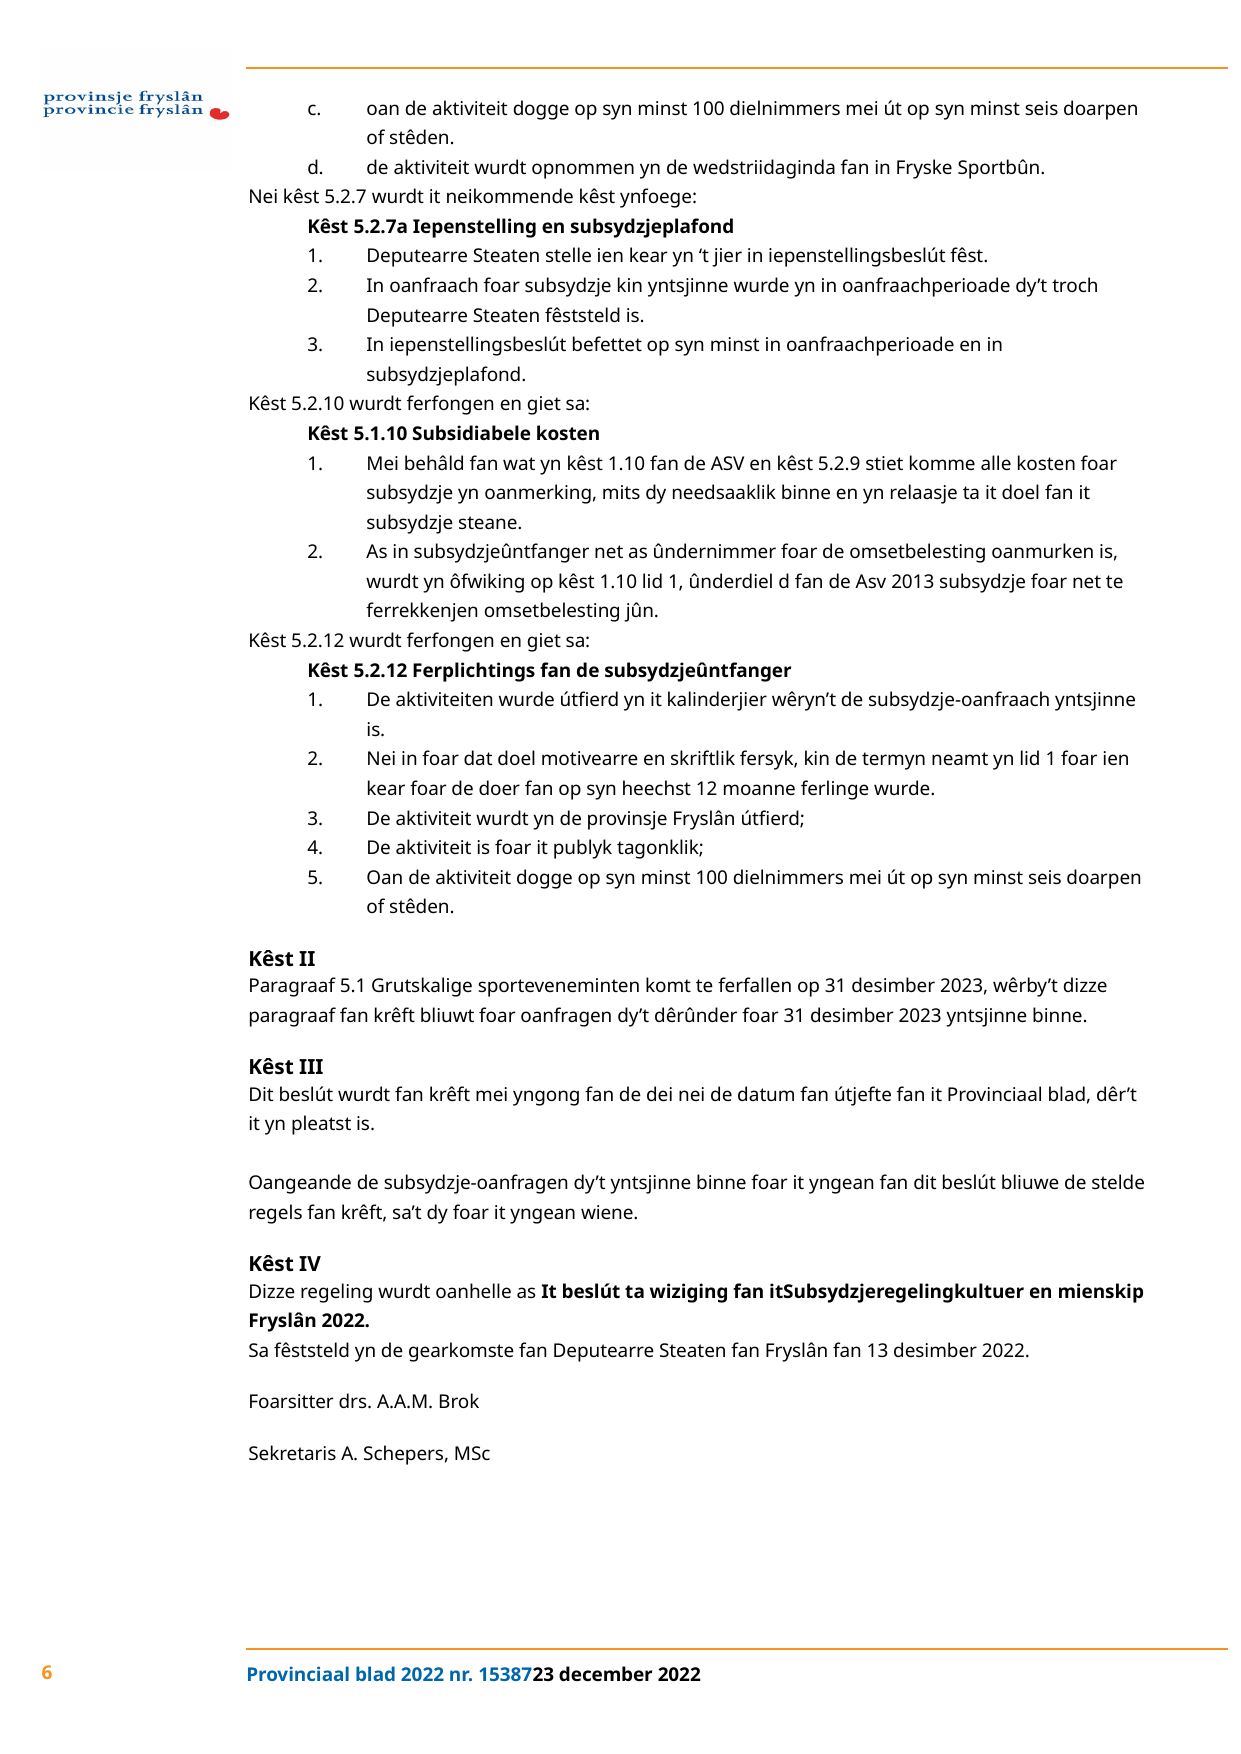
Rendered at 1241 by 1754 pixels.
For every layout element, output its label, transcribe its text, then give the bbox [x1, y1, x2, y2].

list As in subsydzjeûntfanger net as ûndernimmer foar de omsetbelesting oanmurken is, wurdt yn ôfwiking op kêst 1.10 lid 1, ûnderdiel d fan de Asv 2013 subsydzje foar net te ferrekkenjen omsetbelesting jûn. [307, 538, 1152, 623]
text Kêst II [248, 944, 1152, 972]
text Kêst III [248, 1052, 1152, 1081]
text Nei kêst 5.2.7 wurdt it neikommende kêst ynfoege: [248, 183, 1152, 209]
list oan de aktiviteit dogge op syn minst 100 dielnimmers mei út op syn minst seis doarpen of stêden. [307, 95, 1152, 150]
list Kêst 5.2.7a Iepenstelling en subsydzjeplafond [248, 213, 1152, 239]
text Kêst 5.2.12 wurdt ferfongen en giet sa: [248, 627, 1152, 653]
text Foarsitter drs. A.A.M. Brok [248, 1389, 1152, 1414]
list Kêst 5.2.12 Ferplichtings fan de subsydzjeûntfanger [248, 657, 1152, 683]
text Oangeande de subsydzje-oanfragen dy’t yntsjinne binne foar it yngean fan dit beslút bliuwe de stelde regels fan krêft, sa’t dy foar it yngean wiene. [248, 1169, 1152, 1225]
list Oan de aktiviteit dogge op syn minst 100 dielnimmers mei út op syn minst seis doarpen of stêden. [307, 864, 1152, 919]
list Nei in foar dat doel motivearre en skriftlik fersyk, kin de termyn neamt yn lid 1 foar ien kear foar de doer fan op syn heechst 12 moanne ferlinge wurde. [307, 746, 1152, 801]
list De aktiviteiten wurde útfierd yn it kalinderjier wêryn’t de subsydzje-oanfraach yntsjinne is. [307, 686, 1152, 742]
text Kêst IV [248, 1249, 1152, 1278]
text Kêst 5.2.10 wurdt ferfongen en giet sa: [248, 391, 1152, 416]
text Dit beslút wurdt fan krêft mei yngong fan de dei nei de datum fan útjefte fan it Provinciaal blad, dêr’t it yn pleatst is. [248, 1081, 1152, 1136]
list Kêst 5.1.10 Subsidiabele kosten [248, 420, 1152, 446]
picture [41, 47, 231, 172]
text Dizze regeling wurdt oanhelle as It beslút ta wiziging fan itSubsydzjeregelingkultuer en mienskip Fryslân 2022. [248, 1278, 1152, 1333]
text Sekretaris A. Schepers, MSc [248, 1440, 1152, 1466]
list De aktiviteit wurdt yn de provinsje Fryslân útfierd; [307, 805, 1152, 831]
text Sa fêststeld yn de gearkomste fan Deputearre Steaten fan Fryslân fan 13 desimber 2022. [248, 1337, 1152, 1363]
list De aktiviteit is foar it publyk tagonklik; [307, 834, 1152, 860]
list Deputearre Steaten stelle ien kear yn ‘t jier in iepenstellingsbeslút fêst. [307, 243, 1152, 268]
list In oanfraach foar subsydzje kin yntsjinne wurde yn in oanfraachperioade dy’t troch Deputearre Steaten fêststeld is. [307, 272, 1152, 328]
list In iepenstellingsbeslút befettet op syn minst in oanfraachperioade en in subsydzjeplafond. [307, 331, 1152, 387]
list de aktiviteit wurdt opnommen yn de wedstriidaginda fan in Fryske Sportbûn. [307, 154, 1152, 180]
list Mei behâld fan wat yn kêst 1.10 fan de ASV en kêst 5.2.9 stiet komme alle kosten foar subsydzje yn oanmerking, mits dy needsaaklik binne en yn relaasje ta it doel fan it subsydzje steane. [307, 450, 1152, 535]
text Paragraaf 5.1 Grutskalige sporteveneminten komt te ferfallen op 31 desimber 2023, wêrby’t dizze paragraaf fan krêft bliuwt foar oanfragen dy’t dêrûnder foar 31 desimber 2023 yntsjinne binne. [248, 972, 1152, 1028]
